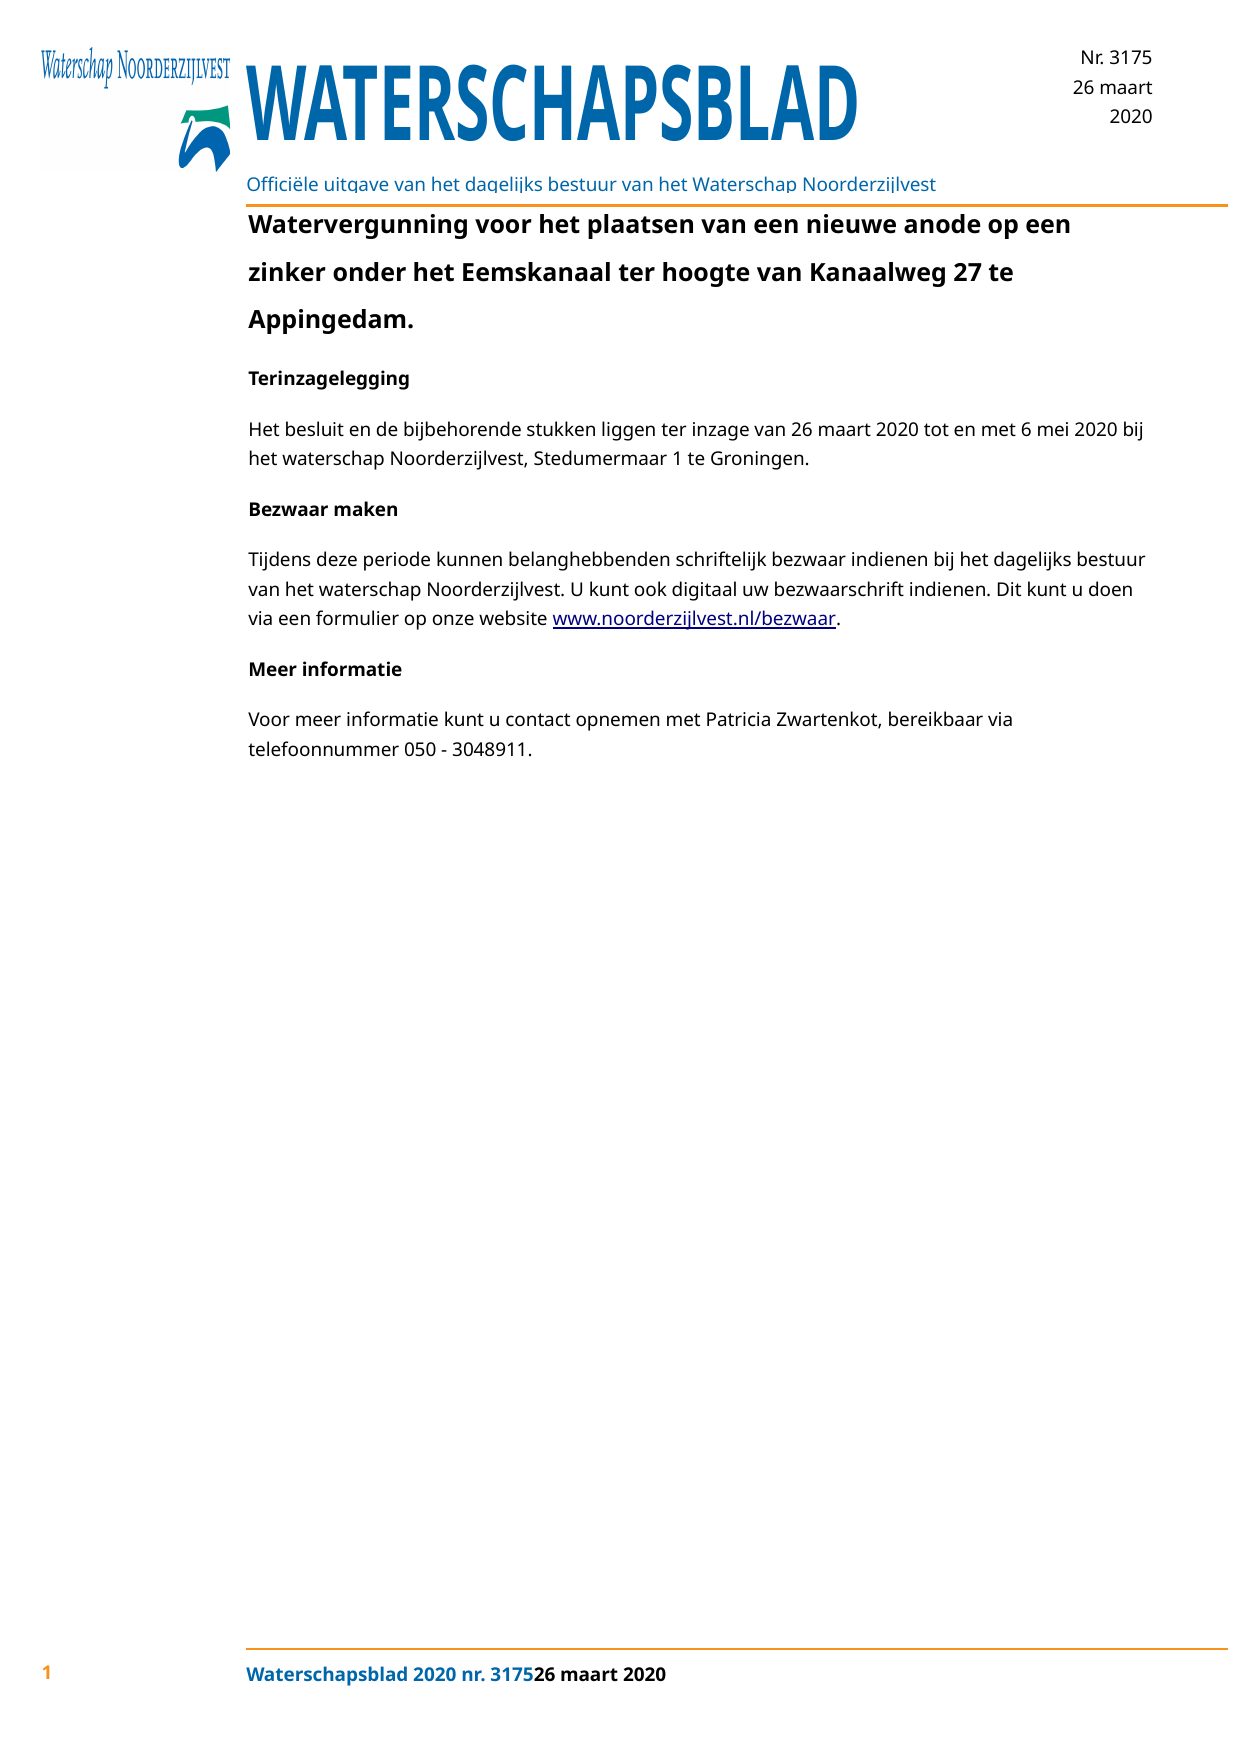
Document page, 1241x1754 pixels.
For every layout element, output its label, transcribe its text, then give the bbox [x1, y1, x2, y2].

text Tijdens deze periode kunnen belanghebbenden schriftelijk bezwaar indienen bij het dagelijks bestuur van het waterschap Noorderzijlvest. U kunt ook digitaal uw bezwaarschrift indienen. Dit kunt u doen via een formulier op onze website www.noorderzijlvest.nl/bezwaar. [248, 546, 1152, 631]
text Watervergunning voor het plaatsen van een nieuwe anode op een zinker onder het Eemskanaal ter hoogte van Kanaalweg 27 te Appingedam. [248, 207, 1152, 336]
text Bezwaar maken [248, 496, 1152, 522]
text Meer informatie [248, 656, 1152, 682]
text Terinzagelegging [248, 366, 1152, 391]
picture [41, 47, 231, 172]
text Voor meer informatie kunt u contact opnemen met Patricia Zwartenkot, bereikbaar via telefoonnummer 050 - 3048911. [248, 706, 1152, 762]
text Het besluit en de bijbehorende stukken liggen ter inzage van 26 maart 2020 tot en met 6 mei 2020 bij het waterschap Noorderzijlvest, Stedumermaar 1 te Groningen. [248, 416, 1152, 471]
